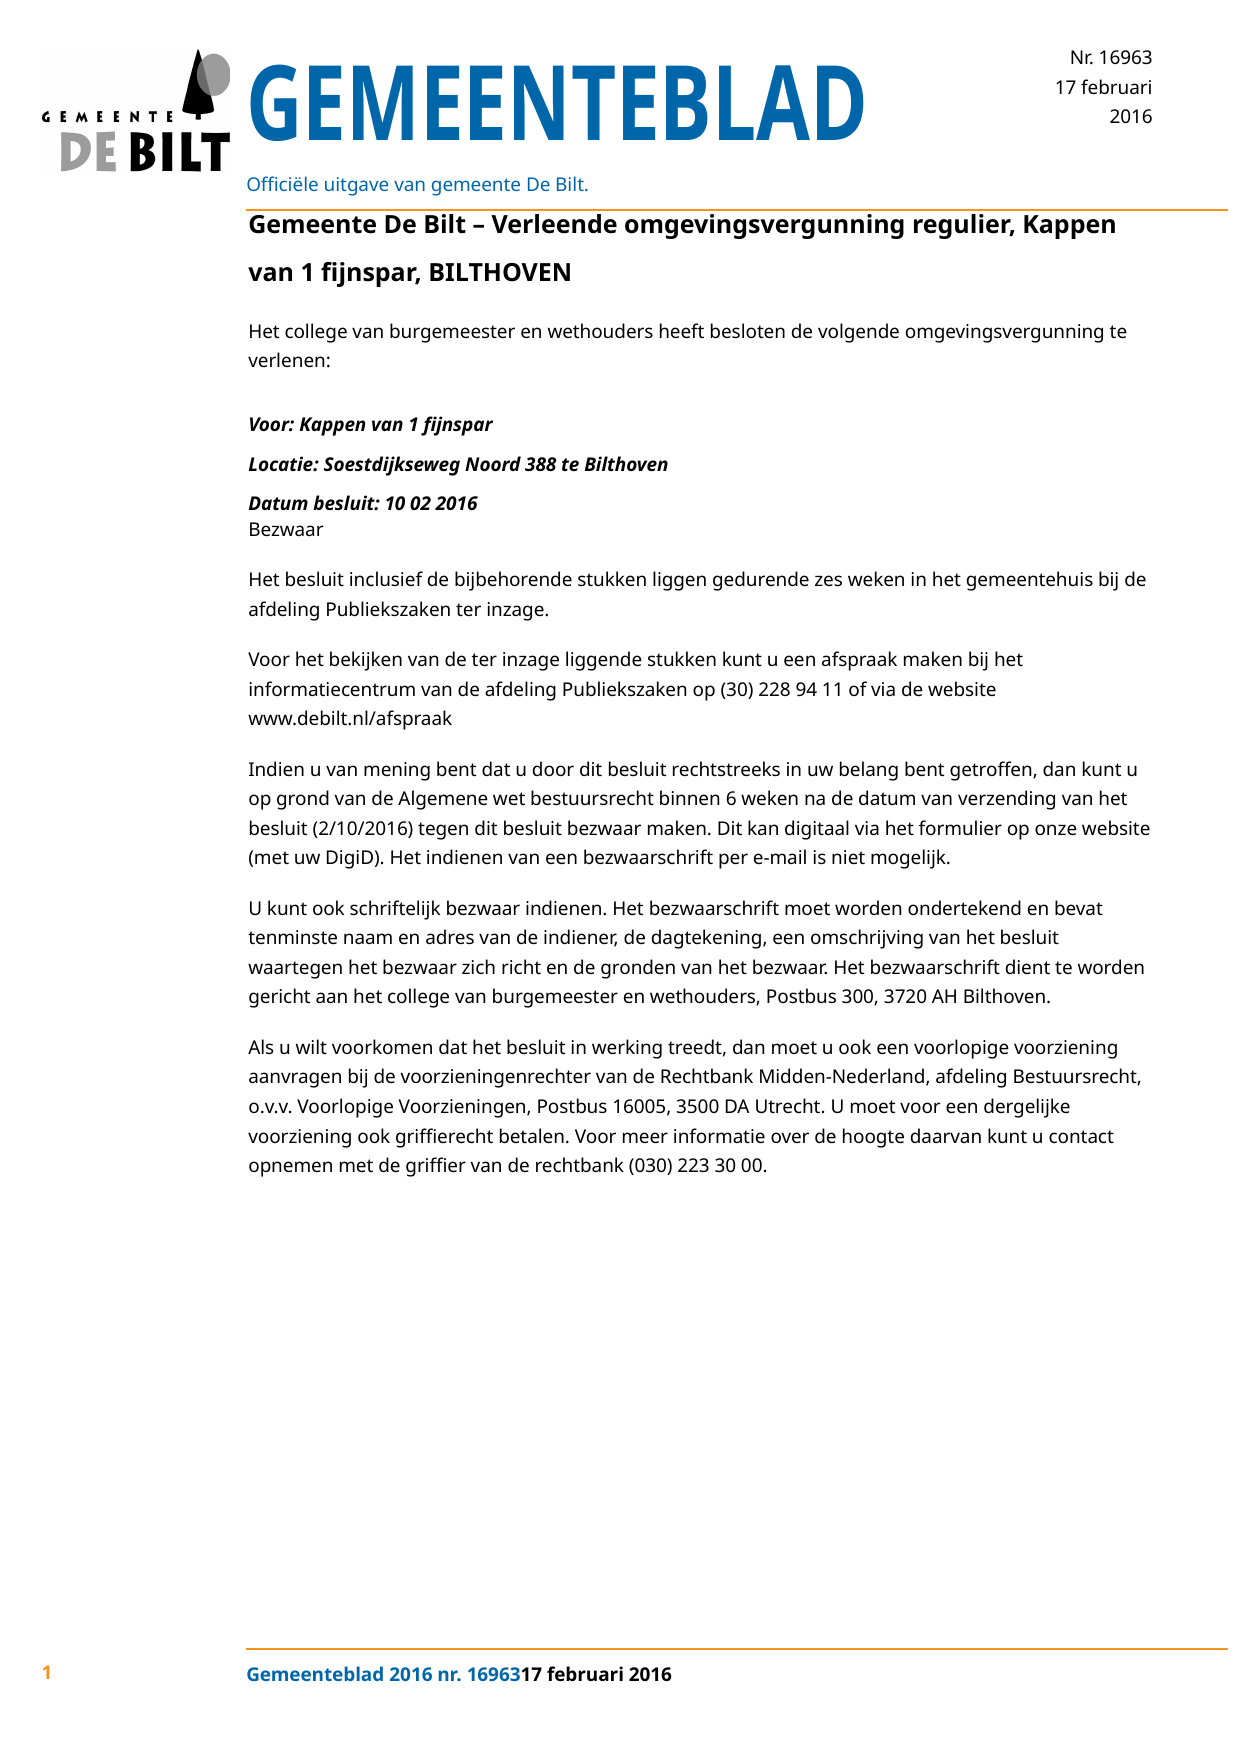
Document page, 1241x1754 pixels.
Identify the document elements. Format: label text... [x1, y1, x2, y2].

text Bezwaar [248, 516, 1152, 541]
text Het college van burgemeester en wethouders heeft besloten de volgende omgevingsvergunning te verlenen: [248, 318, 1152, 373]
text Gemeente De Bilt – Verleende omgevingsvergunning regulier, Kappen van 1 fijnspar, BILTHOVEN [248, 211, 1152, 288]
text Als u wilt voorkomen dat het besluit in werking treedt, dan moet u ook een voorlopige voorziening aanvragen bij de voorzieningenrechter van de Rechtbank Midden-Nederland, afdeling Bestuursrecht, o.v.v. Voorlopige Voorzieningen, Postbus 16005, 3500 DA Utrecht. U moet voor een dergelijke voorziening ook griffierecht betalen. Voor meer informatie over de hoogte daarvan kunt u contact opnemen met de griffier van de rechtbank (030) 223 30 00. [248, 1034, 1152, 1178]
text Datum besluit: 10 02 2016 [248, 490, 1152, 516]
text Indien u van mening bent dat u door dit besluit rechtstreeks in uw belang bent getroffen, dan kunt u op grond van de Algemene wet bestuursrecht binnen 6 weken na de datum van verzending van het besluit (2/10/2016) tegen dit besluit bezwaar maken. Dit kan digitaal via het formulier op onze website (met uw DigiD). Het indienen van een bezwaarschrift per e-mail is niet mogelijk. [248, 756, 1152, 870]
text Het besluit inclusief de bijbehorende stukken liggen gedurende zes weken in het gemeentehuis bij de afdeling Publiekszaken ter inzage. [248, 566, 1152, 621]
text Voor het bekijken van de ter inzage liggende stukken kunt u een afspraak maken bij het informatiecentrum van de afdeling Publiekszaken op (30) 228 94 11 of via de website www.debilt.nl/afspraak [248, 646, 1152, 731]
picture [41, 47, 231, 172]
text U kunt ook schriftelijk bezwaar indienen. Het bezwaarschrift moet worden ondertekend en bevat tenminste naam en adres van de indiener, de dagtekening, een omschrijving van het besluit waartegen het bezwaar zich richt en de gronden van het bezwaar. Het bezwaarschrift dient te worden gericht aan het college van burgemeester en wethouders, Postbus 300, 3720 AH Bilthoven. [248, 895, 1152, 1009]
text Locatie: Soestdijkseweg Noord 388 te Bilthoven [248, 451, 1152, 476]
text Voor: Kappen van 1 fijnspar [248, 411, 1152, 437]
